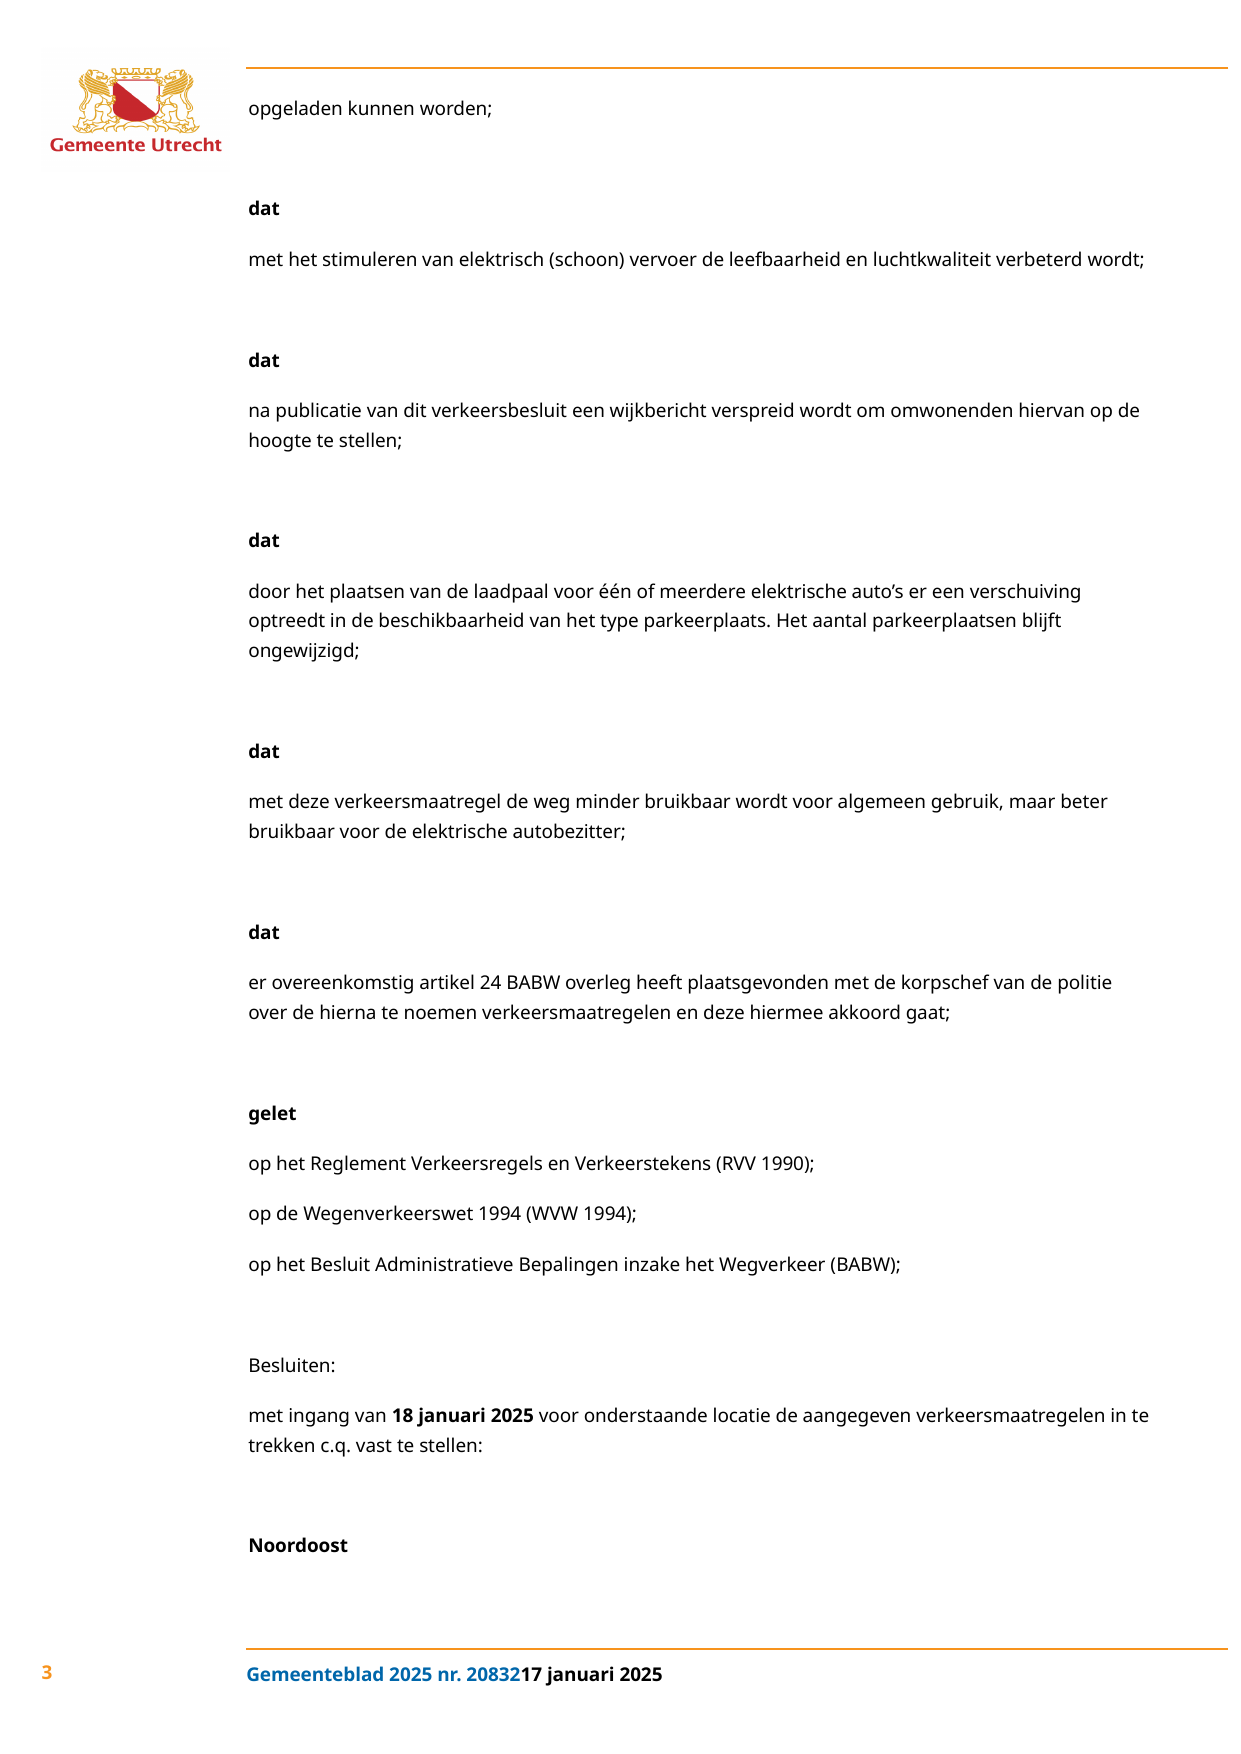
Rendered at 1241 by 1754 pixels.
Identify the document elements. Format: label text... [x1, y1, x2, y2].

text op de Wegenverkeerswet 1994 (WVW 1994); [248, 1201, 1152, 1226]
text Noordoost [248, 1533, 1152, 1558]
text er overeenkomstig artikel 24 BABW overleg heeft plaatsgevonden met de korpschef van de politie over de hierna te noemen verkeersmaatregelen en deze hiermee akkoord gaat; [248, 969, 1152, 1025]
text met het stimuleren van elektrisch (schoon) vervoer de leefbaarheid en luchtkwaliteit verbeterd wordt; [248, 246, 1152, 272]
text dat [248, 528, 1152, 553]
text door het plaatsen van de laadpaal voor één of meerdere elektrische auto’s er een verschuiving optreedt in de beschikbaarheid van het type parkeerplaats. Het aantal parkeerplaatsen blijft ongewijzigd; [248, 578, 1152, 663]
text met ingang van 18 januari 2025 voor onderstaande locatie de aangegeven verkeersmaatregelen in te trekken c.q. vast te stellen: [248, 1402, 1152, 1458]
text op het Besluit Administratieve Bepalingen inzake het Wegverkeer (BABW); [248, 1251, 1152, 1277]
text dat [248, 347, 1152, 373]
text op het Reglement Verkeersregels en Verkeerstekens (RVV 1990); [248, 1150, 1152, 1176]
text dat [248, 919, 1152, 945]
text Besluiten: [248, 1352, 1152, 1378]
text dat [248, 738, 1152, 764]
text gelet [248, 1100, 1152, 1126]
text dat [248, 196, 1152, 221]
text na publicatie van dit verkeersbesluit een wijkbericht verspreid wordt om omwonenden hiervan op de hoogte te stellen; [248, 397, 1152, 453]
text met deze verkeersmaatregel de weg minder bruikbaar wordt voor algemeen gebruik, maar beter bruikbaar voor de elektrische autobezitter; [248, 788, 1152, 844]
picture [41, 47, 231, 172]
text opgeladen kunnen worden; [248, 95, 1152, 121]
